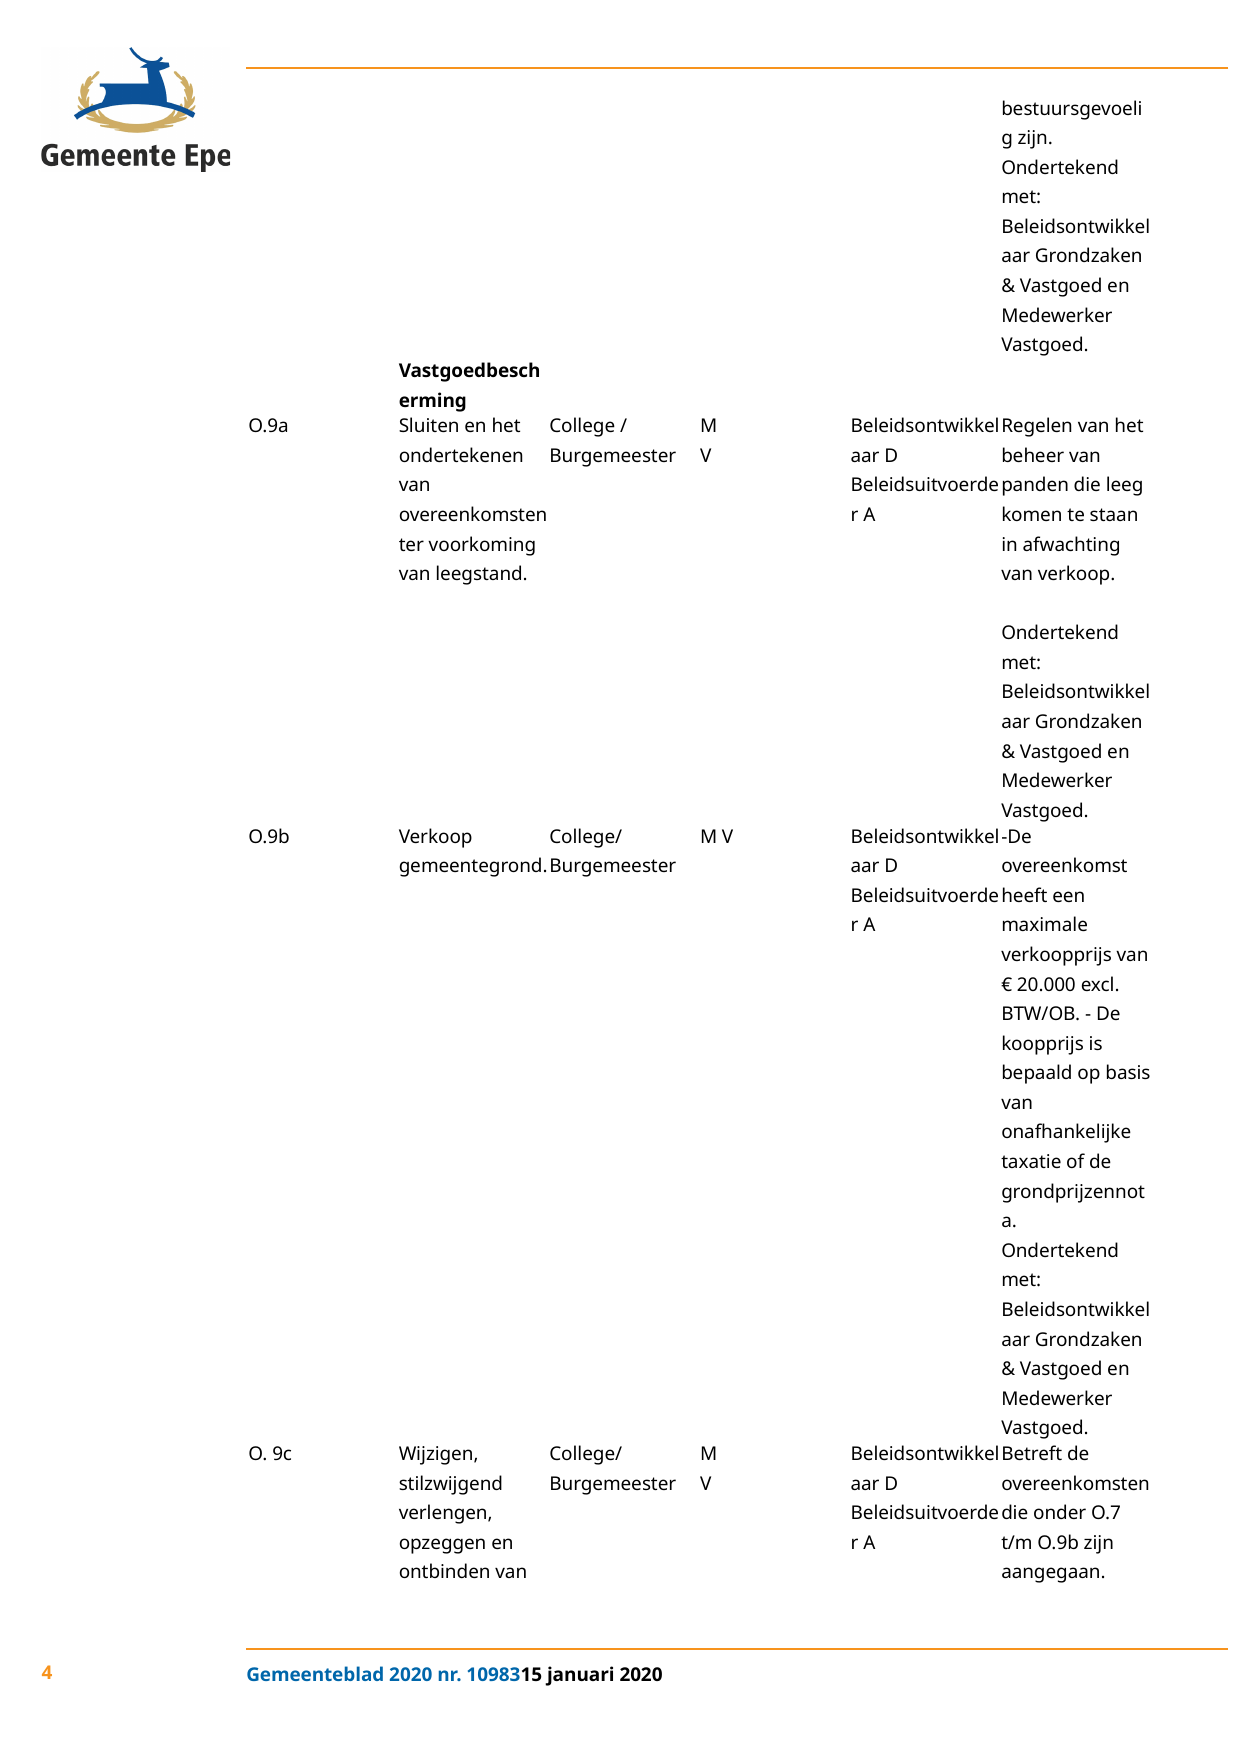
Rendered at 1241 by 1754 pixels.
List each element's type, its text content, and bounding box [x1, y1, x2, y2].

table_cell [248, 357, 398, 412]
table_cell [549, 357, 700, 412]
table_cell [549, 95, 700, 357]
table_cell Beleidsontwikkelaar D Beleidsuitvoerder A [850, 1440, 1001, 1584]
table_cell [850, 357, 1001, 412]
table_cell [700, 357, 850, 412]
table_cell [700, 95, 850, 357]
table_cell Beleidsontwikkelaar D Beleidsuitvoerder A [850, 413, 1001, 823]
table_cell Vastgoedbescherming [399, 357, 549, 412]
table_cell -De overeenkomst heeft een maximale verkoopprijs van € 20.000 excl. BTW/OB. - De koopprijs is bepaald op basis van onafhankelijke taxatie of de grondprijzennota. Ondertekend met: Beleidsontwikkelaar Grondzaken & Vastgoed en Medewerker Vastgoed. [1001, 823, 1152, 1440]
table_cell M V [700, 823, 850, 1440]
table_cell M V [700, 1440, 850, 1584]
table_cell [248, 95, 398, 357]
table_cell O.9a [248, 413, 398, 823]
table_cell Sluiten en het ondertekenen van overeenkomsten ter voorkoming van leegstand. [399, 413, 549, 823]
table_cell [850, 95, 1001, 357]
table_cell M V [700, 413, 850, 823]
picture [41, 47, 231, 172]
table_cell Betreft de overeenkomsten die onder O.7 t/m O.9b zijn aangegaan. [1001, 1440, 1152, 1584]
table_cell bestuursgevoelig zijn. Ondertekend met: Beleidsontwikkelaar Grondzaken & Vastgoed en Medewerker Vastgoed. [1001, 95, 1152, 357]
table_cell Verkoop gemeentegrond. [399, 823, 549, 1440]
table_cell [399, 95, 549, 357]
table_cell O.9b [248, 823, 398, 1440]
table_cell Beleidsontwikkelaar D Beleidsuitvoerder A [850, 823, 1001, 1440]
table_cell [1001, 357, 1152, 412]
table_cell Regelen van het beheer van panden die leeg komen te staan in afwachting van verkoop. Ondertekend met: Beleidsontwikkelaar Grondzaken & Vastgoed en Medewerker Vastgoed. [1001, 413, 1152, 823]
table_cell College/ Burgemeester [549, 1440, 700, 1584]
table_cell Wijzigen, stilzwijgend verlengen, opzeggen en ontbinden van [399, 1440, 549, 1584]
table_cell O. 9c [248, 1440, 398, 1584]
table_cell College / Burgemeester [549, 413, 700, 823]
table_cell College/ Burgemeester [549, 823, 700, 1440]
